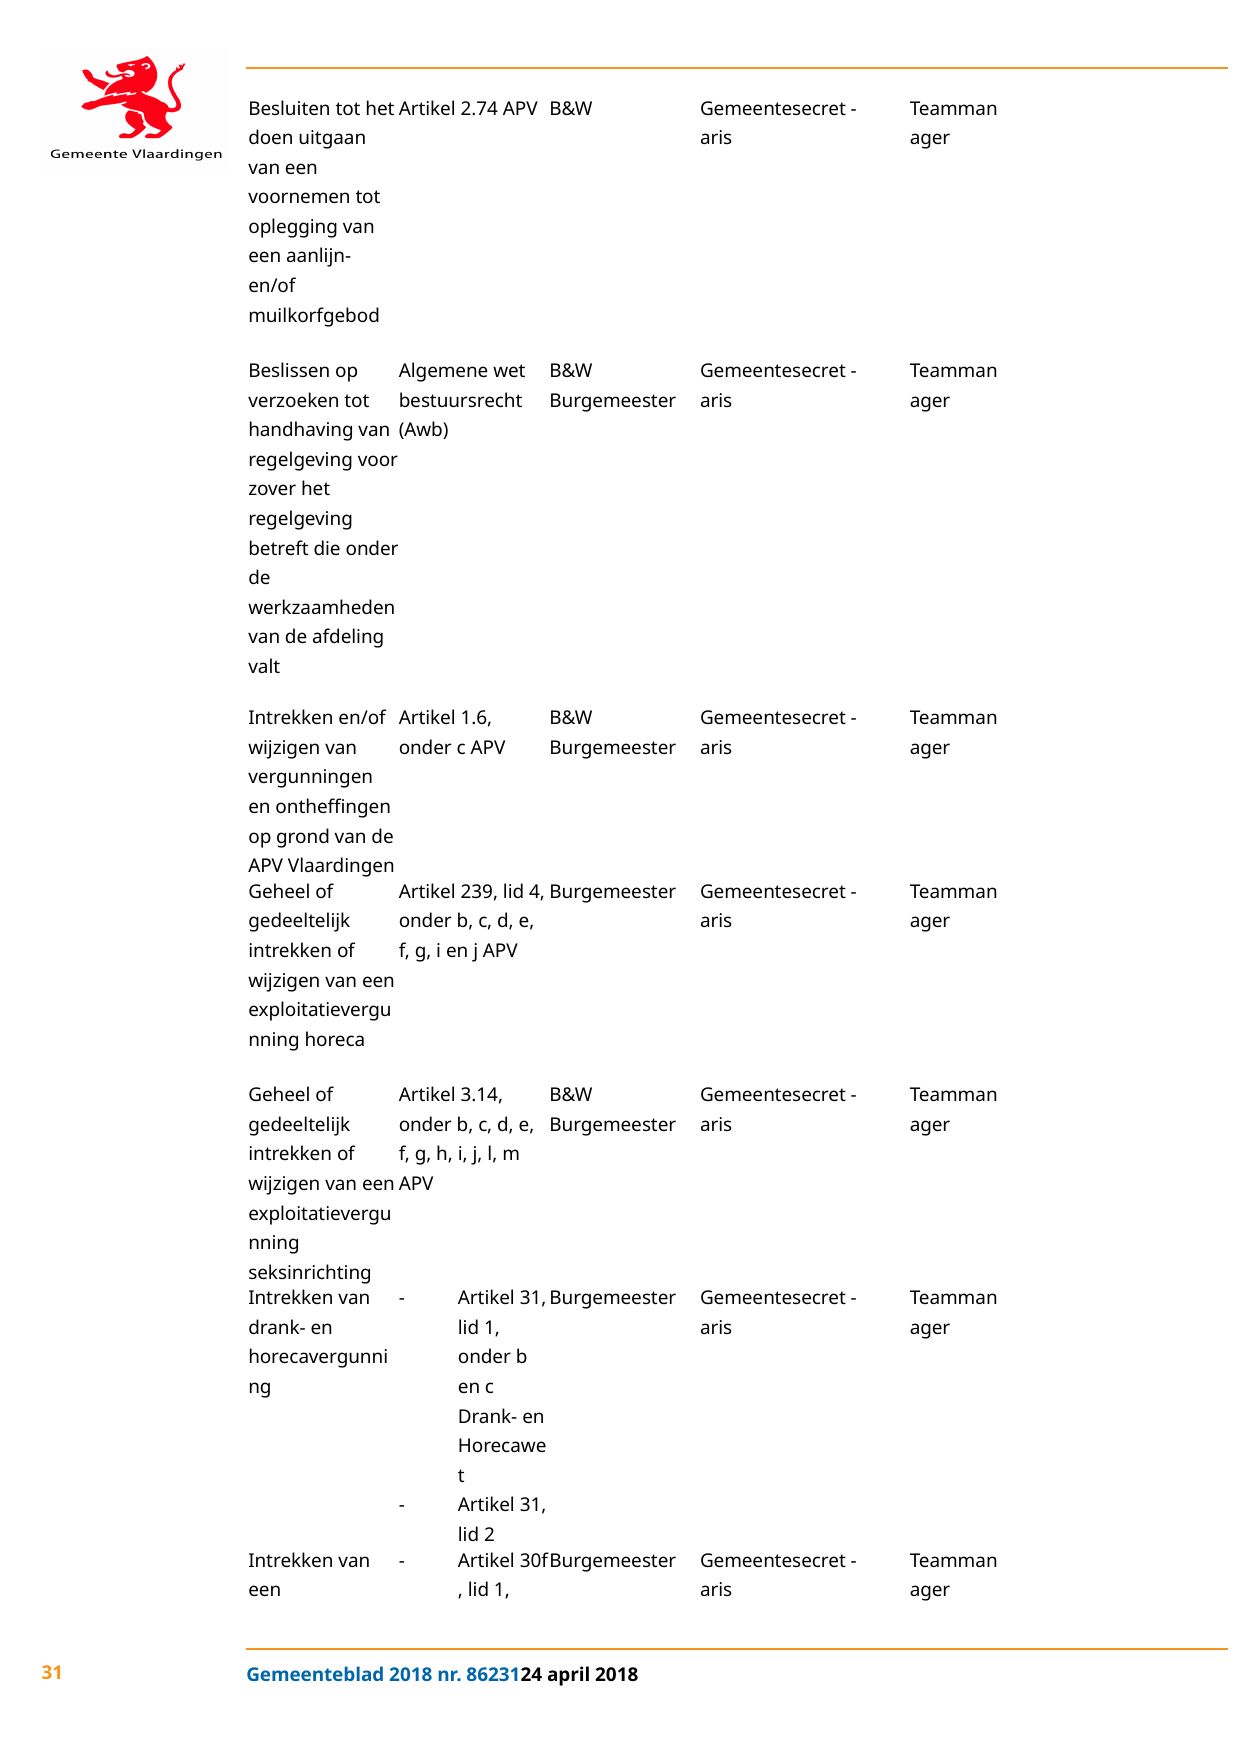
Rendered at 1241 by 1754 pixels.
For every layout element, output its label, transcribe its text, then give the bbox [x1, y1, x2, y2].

table_cell [1001, 1285, 1152, 1547]
table_cell [700, 679, 850, 704]
table_cell Beslissen op verzoeken tot handhaving van regelgeving voor zover het regelgeving betreft die onder de werkzaamheden van de afdeling valt [248, 357, 398, 679]
table_cell Artikel 2.74 APV [399, 95, 549, 357]
table_cell Burgemeester [549, 1547, 700, 1602]
table_cell Teammanager [850, 1285, 1001, 1547]
table_cell [248, 679, 398, 704]
table_cell Teammanager [850, 95, 1001, 357]
table_cell [1001, 705, 1152, 878]
table_cell Geheel of gedeeltelijk intrekken of wijzigen van een exploitatievergunning seksinrichting [248, 1081, 398, 1284]
table_cell Artikel 1.6, onder c APV [399, 705, 549, 878]
table_cell Gemeentesecretaris [700, 878, 850, 1081]
table_cell Teammanager [850, 1081, 1001, 1284]
table_cell [1001, 679, 1152, 704]
table_cell Intrekken van drank- en horecavergunning [248, 1285, 398, 1547]
table_cell Artikel 31, lid 1, onder b en c Drank- en Horecawet Artikel 31, lid 2 [399, 1285, 549, 1547]
table_cell Teammanager [850, 878, 1001, 1081]
table_cell Gemeentesecretaris [700, 357, 850, 679]
table_cell B&W Burgemeester [549, 705, 700, 878]
table_cell [1001, 1547, 1152, 1602]
table_cell [850, 679, 1001, 704]
table_cell Gemeentesecretaris [700, 1285, 850, 1547]
table_cell Gemeentesecretaris [700, 95, 850, 357]
table_cell Gemeentesecretaris [700, 705, 850, 878]
table_cell [1001, 1081, 1152, 1284]
table_cell Intrekken van een [248, 1547, 398, 1602]
table_cell Gemeentesecretaris [700, 1081, 850, 1284]
table_cell [549, 679, 700, 704]
table_cell B&W Burgemeester [549, 1081, 700, 1284]
table_cell Geheel of gedeeltelijk intrekken of wijzigen van een exploitatievergunning horeca [248, 878, 398, 1081]
picture [41, 47, 231, 172]
table_cell Burgemeester [549, 1285, 700, 1547]
table_cell Gemeentesecretaris [700, 1547, 850, 1602]
table_cell Algemene wet bestuursrecht (Awb) [399, 357, 549, 679]
table_cell [1001, 95, 1152, 357]
table_cell [399, 679, 549, 704]
table_cell Teammanager [850, 705, 1001, 878]
table_cell Intrekken en/of wijzigen van vergunningen en ontheffingen op grond van de APV Vlaardingen [248, 705, 398, 878]
table_cell [1001, 357, 1152, 679]
table_cell B&W Burgemeester [549, 357, 700, 679]
table_cell B&W [549, 95, 700, 357]
table_cell Artikel 3.14, onder b, c, d, e, f, g, h, i, j, l, m APV [399, 1081, 549, 1284]
table_cell Besluiten tot het doen uitgaan van een voornemen tot oplegging van een aanlijn- en/of muilkorfgebod [248, 95, 398, 357]
table_cell Artikel 30f , lid 1, [399, 1547, 549, 1602]
table_cell Burgemeester [549, 878, 700, 1081]
table_cell [1001, 878, 1152, 1081]
table_cell Teammanager [850, 357, 1001, 679]
table_cell Artikel 239, lid 4, onder b, c, d, e, f, g, i en j APV [399, 878, 549, 1081]
table_cell Teammanager [850, 1547, 1001, 1602]
